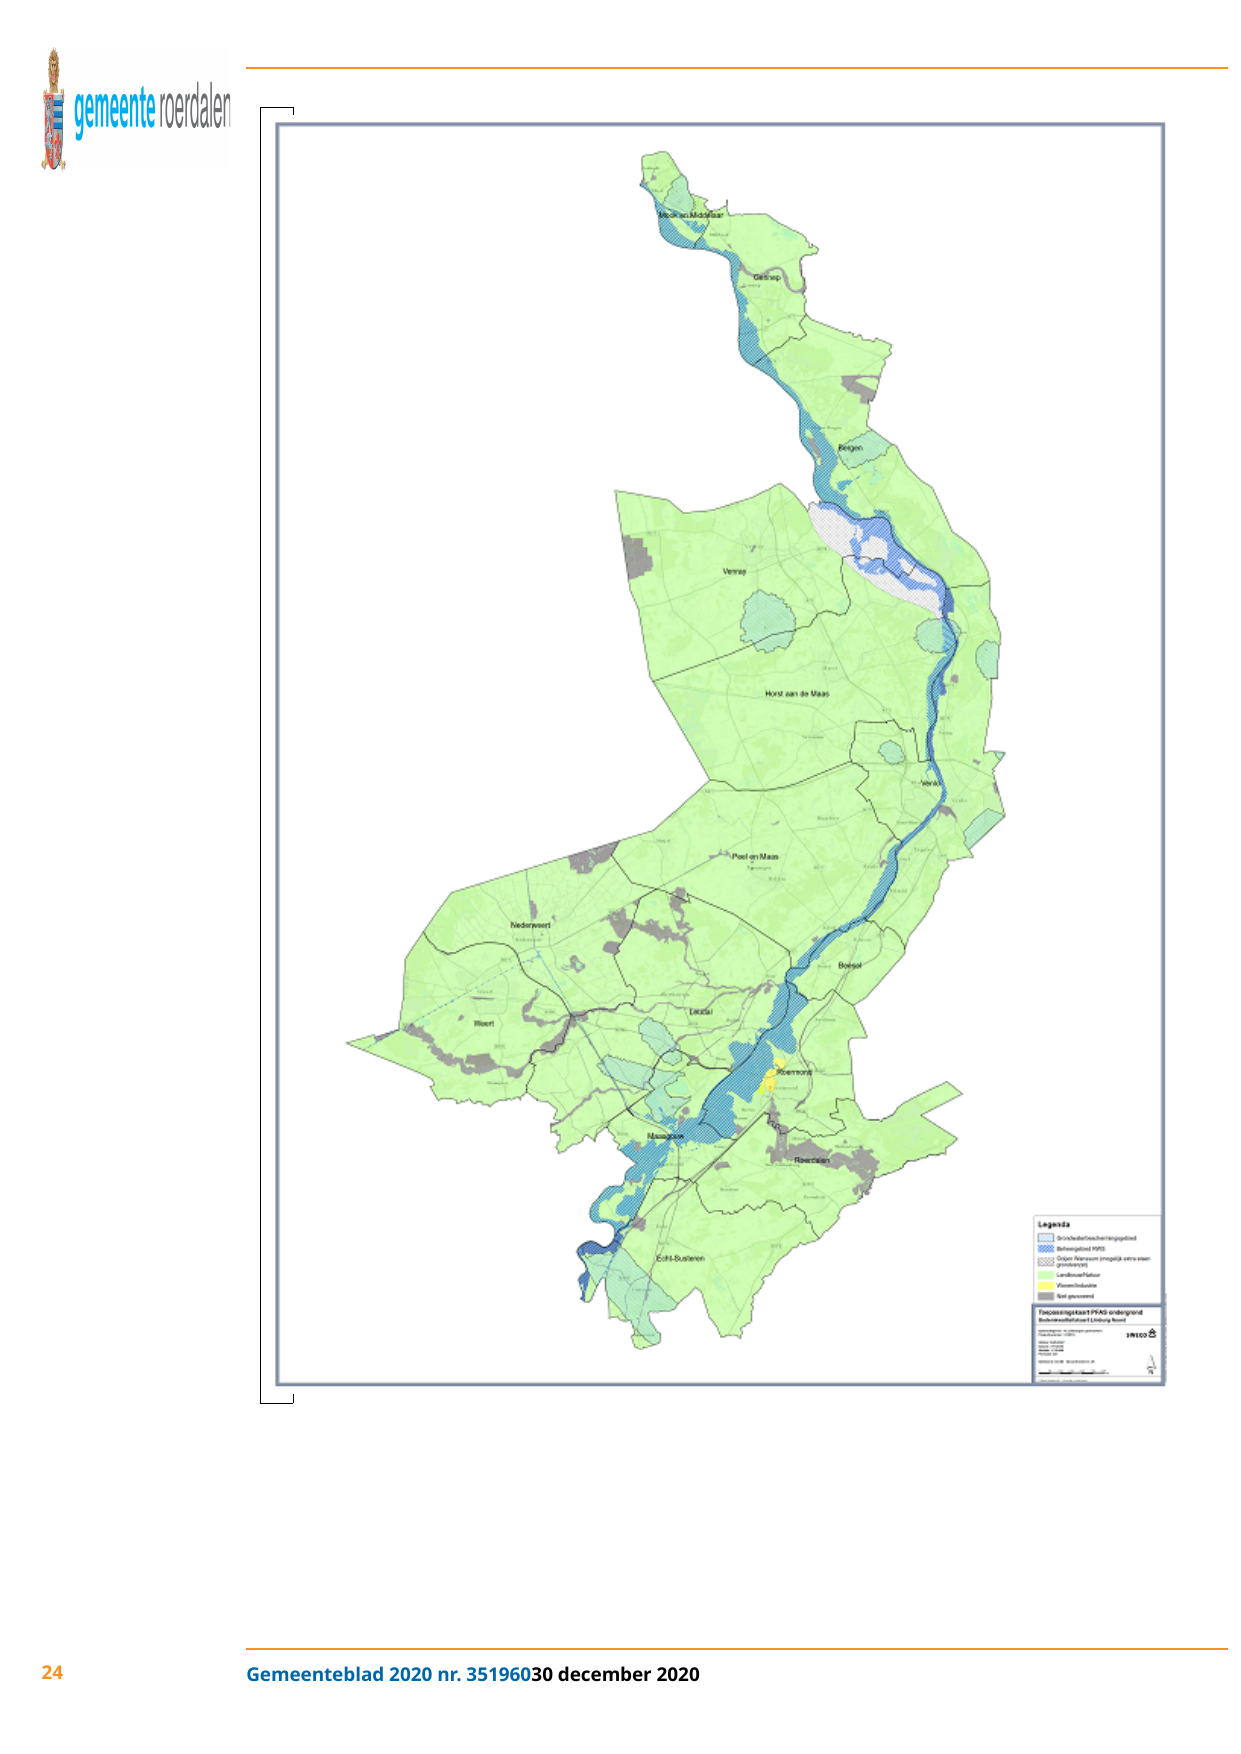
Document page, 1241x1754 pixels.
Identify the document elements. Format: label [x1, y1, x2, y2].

picture [268, 115, 1173, 1394]
picture [41, 47, 231, 172]
